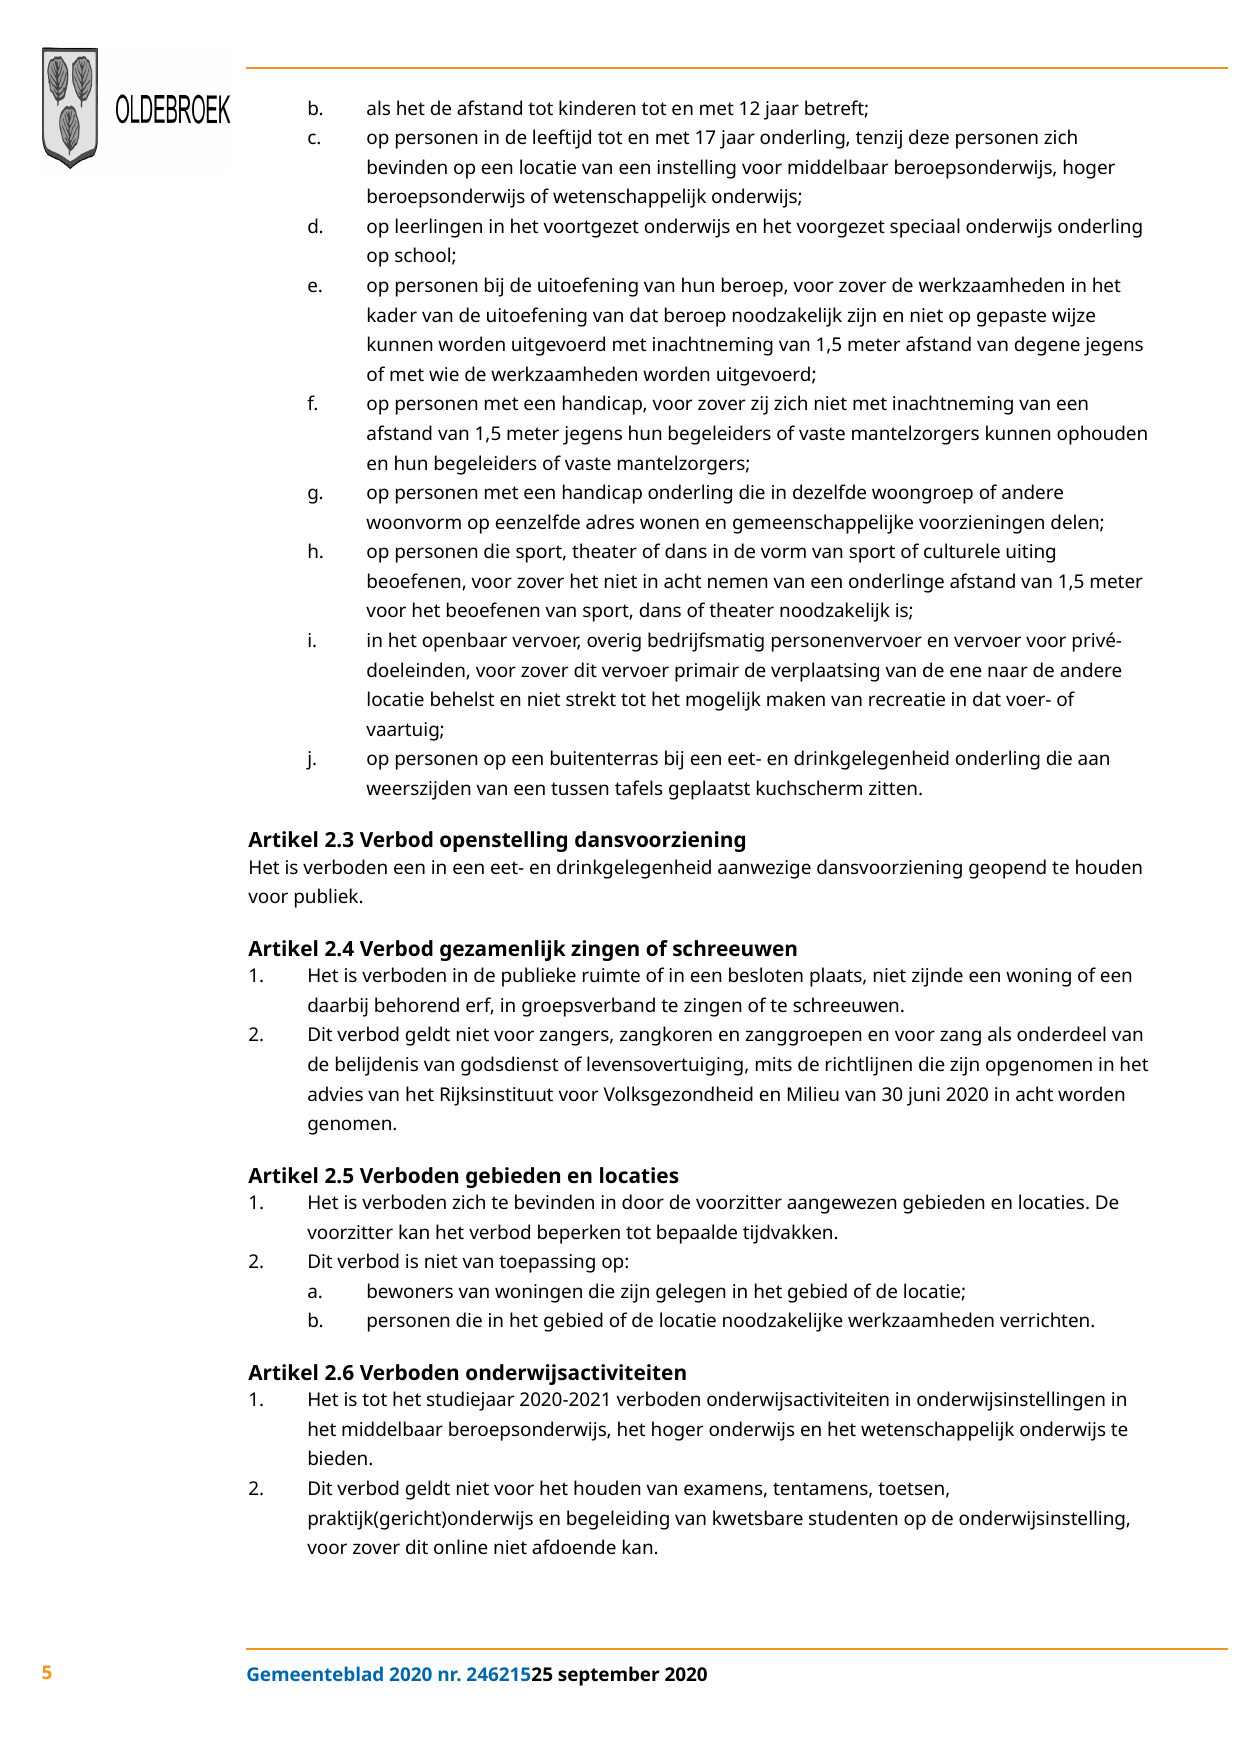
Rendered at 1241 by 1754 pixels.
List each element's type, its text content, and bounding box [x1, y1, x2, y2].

text Artikel 2.4 Verbod gezamenlijk zingen of schreeuwen [248, 934, 1152, 962]
list Het is tot het studiejaar 2020-2021 verboden onderwijsactiviteiten in onderwijsinstellingen in het middelbaar beroepsonderwijs, het hoger onderwijs en het wetenschappelijk onderwijs te bieden. [248, 1386, 1152, 1471]
list bewoners van woningen die zijn gelegen in het gebied of de locatie; [307, 1278, 1152, 1304]
list op personen die sport, theater of dans in de vorm van sport of culturele uiting beoefenen, voor zover het niet in acht nemen van een onderlinge afstand van 1,5 meter voor het beoefenen van sport, dans of theater noodzakelijk is; [307, 538, 1152, 623]
list op personen met een handicap onderling die in dezelfde woongroep of andere woonvorm op eenzelfde adres wonen en gemeenschappelijke voorzieningen delen; [307, 479, 1152, 535]
list op personen op een buitenterras bij een eet- en drinkgelegenheid onderling die aan weerszijden van een tussen tafels geplaatst kuchscherm zitten. [307, 746, 1152, 801]
list Dit verbod is niet van toepassing op: [248, 1248, 1152, 1274]
list op personen met een handicap, voor zover zij zich niet met inachtneming van een afstand van 1,5 meter jegens hun begeleiders of vaste mantelzorgers kunnen ophouden en hun begeleiders of vaste mantelzorgers; [307, 391, 1152, 476]
list Het is verboden zich te bevinden in door de voorzitter aangewezen gebieden en locaties. De voorzitter kan het verbod beperken tot bepaalde tijdvakken. [248, 1189, 1152, 1244]
picture [41, 47, 231, 172]
text Artikel 2.6 Verboden onderwijsactiviteiten [248, 1358, 1152, 1386]
list op leerlingen in het voortgezet onderwijs en het voorgezet speciaal onderwijs onderling op school; [307, 213, 1152, 268]
list op personen bij de uitoefening van hun beroep, voor zover de werkzaamheden in het kader van de uitoefening van dat beroep noodzakelijk zijn en niet op gepaste wijze kunnen worden uitgevoerd met inachtneming van 1,5 meter afstand van degene jegens of met wie de werkzaamheden worden uitgevoerd; [307, 272, 1152, 387]
list in het openbaar vervoer, overig bedrijfsmatig personenvervoer en vervoer voor privé-doeleinden, voor zover dit vervoer primair de verplaatsing van de ene naar de andere locatie behelst en niet strekt tot het mogelijk maken van recreatie in dat voer- of vaartuig; [307, 627, 1152, 742]
list als het de afstand tot kinderen tot en met 12 jaar betreft; [307, 95, 1152, 121]
text Artikel 2.5 Verboden gebieden en locaties [248, 1161, 1152, 1189]
list op personen in de leeftijd tot en met 17 jaar onderling, tenzij deze personen zich bevinden op een locatie van een instelling voor middelbaar beroepsonderwijs, hoger beroepsonderwijs of wetenschappelijk onderwijs; [307, 124, 1152, 209]
list personen die in het gebied of de locatie noodzakelijke werkzaamheden verrichten. [307, 1308, 1152, 1333]
list Het is verboden in de publieke ruimte of in een besloten plaats, niet zijnde een woning of een daarbij behorend erf, in groepsverband te zingen of te schreeuwen. [248, 962, 1152, 1018]
list Dit verbod geldt niet voor zangers, zangkoren en zanggroepen en voor zang als onderdeel van de belijdenis van godsdienst of levensovertuiging, mits de richtlijnen die zijn opgenomen in het advies van het Rijksinstituut voor Volksgezondheid en Milieu van 30 juni 2020 in acht worden genomen. [248, 1022, 1152, 1136]
text Het is verboden een in een eet- en drinkgelegenheid aanwezige dansvoorziening geopend te houden voor publiek. [248, 854, 1152, 909]
text Artikel 2.3 Verbod openstelling dansvoorziening [248, 826, 1152, 854]
list Dit verbod geldt niet voor het houden van examens, tentamens, toetsen, praktijk(gericht)onderwijs en begeleiding van kwetsbare studenten op de onderwijsinstelling, voor zover dit online niet afdoende kan. [248, 1475, 1152, 1560]
